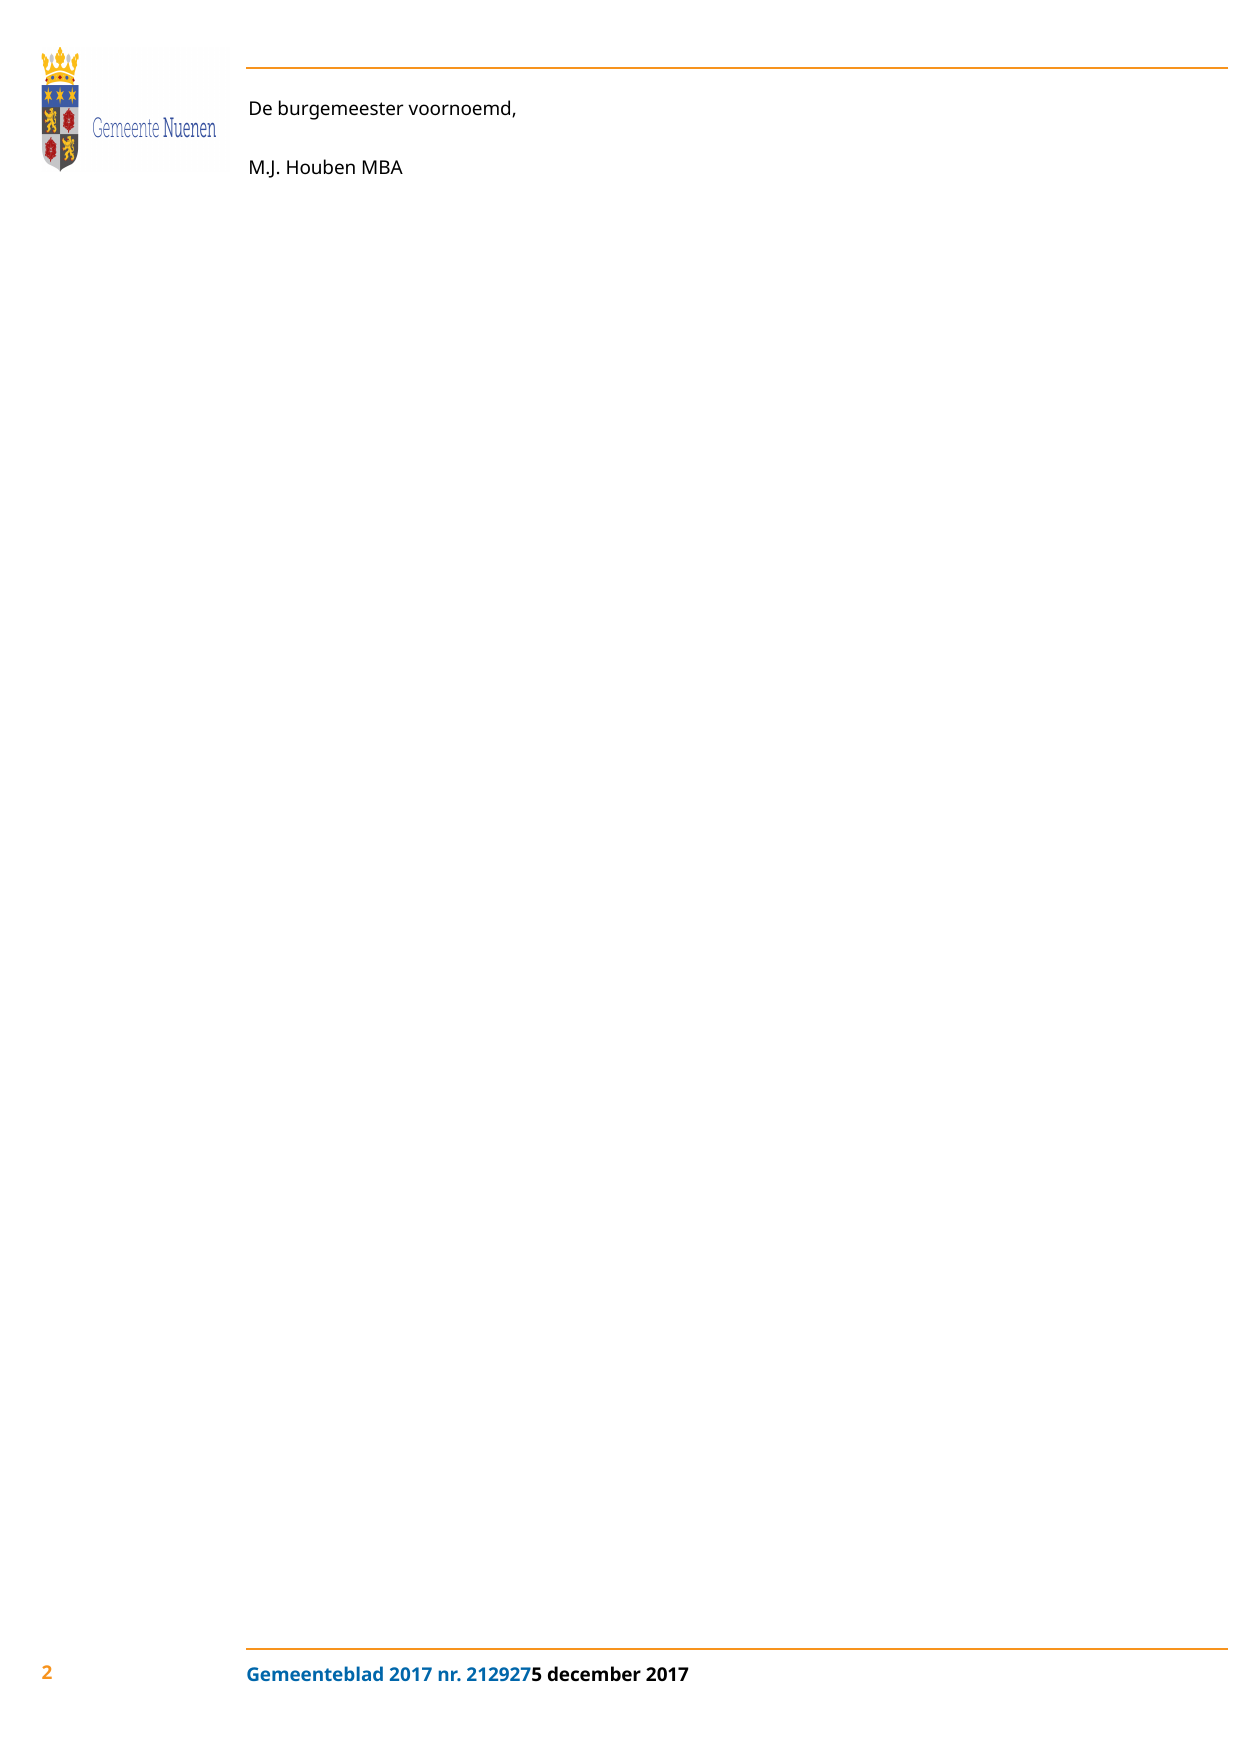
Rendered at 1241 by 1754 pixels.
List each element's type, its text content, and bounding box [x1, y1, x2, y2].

picture [41, 47, 231, 172]
text De burgemeester voornoemd, [248, 95, 1152, 121]
text M.J. Houben MBA [248, 154, 1152, 180]
